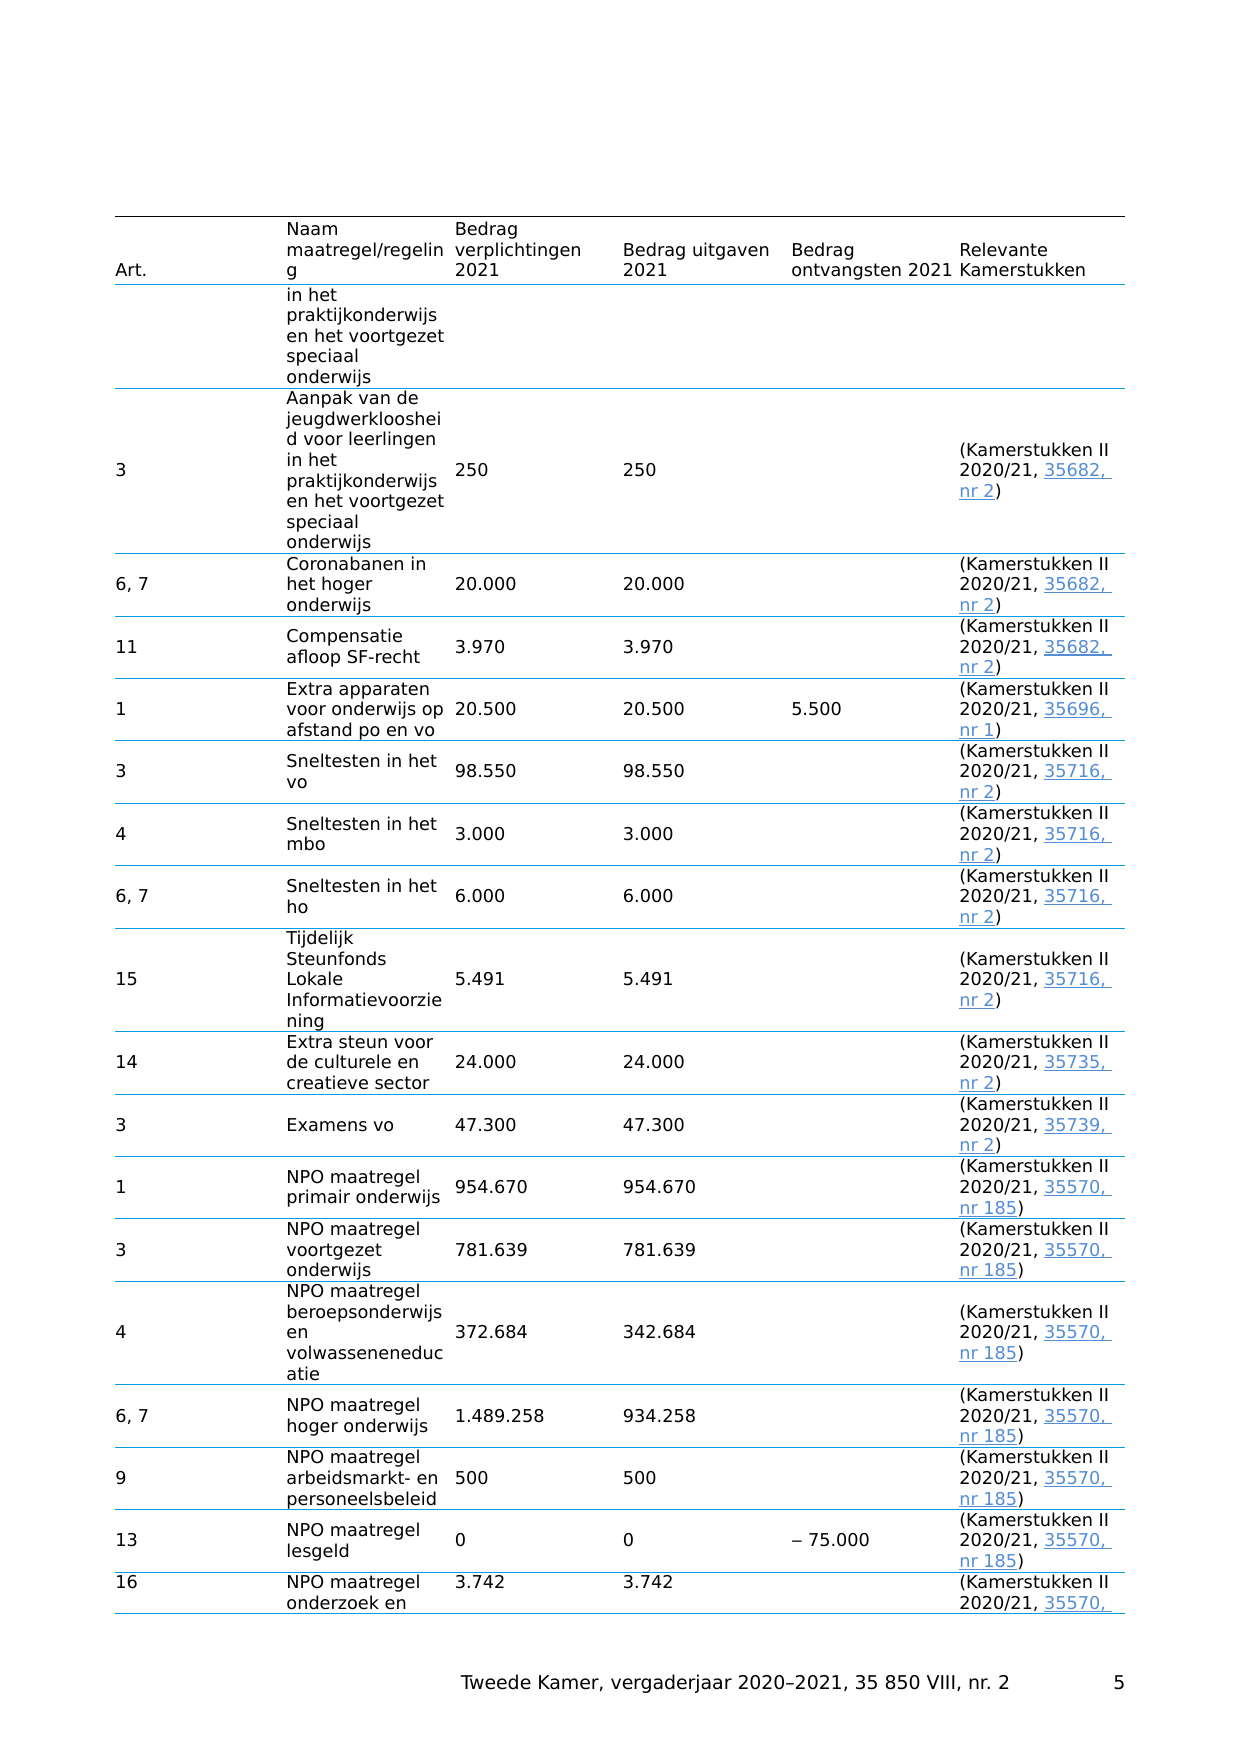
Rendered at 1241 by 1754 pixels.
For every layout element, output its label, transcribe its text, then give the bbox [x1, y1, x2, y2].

table_cell Sneltesten in het ho [283, 866, 452, 927]
table_cell 954.670 [452, 1157, 620, 1218]
table_cell Extra apparaten voor onderwijs op afstand po en vo [283, 679, 452, 740]
table_cell [788, 554, 956, 616]
table_cell in het praktijkonderwijs en het voortgezet speciaal onderwijs [283, 285, 452, 388]
table_cell 3.000 [620, 804, 788, 865]
table_cell (Kamerstukken II 2020/21, 35570, nr 185) [956, 1219, 1125, 1281]
table_cell 342.684 [620, 1282, 788, 1384]
table_cell 954.670 [620, 1157, 788, 1218]
table_cell 98.550 [620, 741, 788, 803]
table_cell NPO maatregel primair onderwijs [283, 1157, 452, 1218]
table_cell (Kamerstukken II 2020/21, 35570, nr 185) [956, 1448, 1125, 1509]
table_cell [115, 285, 283, 388]
table_cell 372.684 [452, 1282, 620, 1384]
table_cell 5.491 [620, 929, 788, 1031]
table_cell (Kamerstukken II 2020/21, 35716, nr 2) [956, 804, 1125, 865]
table_cell Extra steun voor de culturele en creatieve sector [283, 1032, 452, 1093]
table_cell 3.000 [452, 804, 620, 865]
table_cell [788, 866, 956, 927]
table_cell Sneltesten in het mbo [283, 804, 452, 865]
table_cell 20.000 [452, 554, 620, 616]
table_cell (Kamerstukken II 2020/21, 35570, nr 185) [956, 1510, 1125, 1572]
table_cell 14 [115, 1032, 283, 1093]
table_cell NPO maatregel hoger onderwijs [283, 1385, 452, 1447]
table_cell [956, 285, 1125, 388]
table_cell (Kamerstukken II 2020/21, 35735, nr 2) [956, 1032, 1125, 1093]
table_cell Bedrag ontvangsten 2021 [788, 217, 956, 284]
table_cell 9 [115, 1448, 283, 1509]
table_cell Relevante Kamerstukken [956, 217, 1125, 284]
table_cell 1 [115, 1157, 283, 1218]
table_cell (Kamerstukken II 2020/21, 35570, nr 185) [956, 1385, 1125, 1447]
table_cell 6.000 [620, 866, 788, 927]
table_cell Bedrag verplichtingen 2021 [452, 217, 620, 284]
table_cell 20.500 [452, 679, 620, 740]
table_cell [620, 285, 788, 388]
table_cell (Kamerstukken II 2020/21, 35570, nr 185) [956, 1157, 1125, 1218]
table_cell 3.742 [452, 1573, 620, 1613]
table_cell 1.489.258 [452, 1385, 620, 1447]
table_cell NPO maatregel onderzoek en [283, 1573, 452, 1613]
table_cell [788, 929, 956, 1031]
table_cell [788, 804, 956, 865]
table_cell 3 [115, 389, 283, 553]
table_cell 24.000 [452, 1032, 620, 1093]
table_cell (Kamerstukken II 2020/21, 35739, nr 2) [956, 1095, 1125, 1156]
table_cell (Kamerstukken II 2020/21, 35682, nr 2) [956, 389, 1125, 553]
table_cell [788, 1385, 956, 1447]
table_cell Tijdelijk Steunfonds Lokale Informatievoorziening [283, 929, 452, 1031]
table_cell 5.491 [452, 929, 620, 1031]
table_cell [452, 285, 620, 388]
table_cell NPO maatregel voortgezet onderwijs [283, 1219, 452, 1281]
table_cell 13 [115, 1510, 283, 1572]
table_cell NPO maatregel beroepsonderwijs en volwasseneneducatie [283, 1282, 452, 1384]
table_cell (Kamerstukken II 2020/21, 35682, nr 2) [956, 554, 1125, 616]
table_cell 250 [620, 389, 788, 553]
table_cell [788, 1219, 956, 1281]
table_cell 934.258 [620, 1385, 788, 1447]
table_cell (Kamerstukken II 2020/21, 35716, nr 2) [956, 929, 1125, 1031]
table_cell Examens vo [283, 1095, 452, 1156]
table_cell Sneltesten in het vo [283, 741, 452, 803]
table_cell 6.000 [452, 866, 620, 927]
table_cell 3.970 [452, 617, 620, 678]
table_cell 3 [115, 1219, 283, 1281]
table_cell Compensatie afloop SF-recht [283, 617, 452, 678]
table_cell Coronabanen in het hoger onderwijs [283, 554, 452, 616]
table_cell 4 [115, 804, 283, 865]
table_cell (Kamerstukken II 2020/21, 35570, nr 185) [956, 1282, 1125, 1384]
table_cell NPO maatregel arbeidsmarkt- en personeelsbeleid [283, 1448, 452, 1509]
table_cell (Kamerstukken II 2020/21, 35570, [956, 1573, 1125, 1613]
table_cell 24.000 [620, 1032, 788, 1093]
table_cell Bedrag uitgaven 2021 [620, 217, 788, 284]
table_cell 11 [115, 617, 283, 678]
table_cell [788, 1095, 956, 1156]
table_cell 3.742 [620, 1573, 788, 1613]
table_cell Art. [115, 217, 283, 284]
table_cell Aanpak van de jeugdwerkloosheid voor leerlingen in het praktijkonderwijs en het voortgezet speciaal onderwijs [283, 389, 452, 553]
table_cell [788, 389, 956, 553]
table_cell 0 [620, 1510, 788, 1572]
table_cell (Kamerstukken II 2020/21, 35682, nr 2) [956, 617, 1125, 678]
table_cell 5.500 [788, 679, 956, 740]
table_cell [788, 1032, 956, 1093]
table_cell 16 [115, 1573, 283, 1613]
table_cell 3 [115, 1095, 283, 1156]
table_cell [788, 741, 956, 803]
table_cell 4 [115, 1282, 283, 1384]
table_cell [788, 1573, 956, 1613]
table_cell [788, 285, 956, 388]
table_cell 250 [452, 389, 620, 553]
table_cell 781.639 [452, 1219, 620, 1281]
table_cell [788, 1157, 956, 1218]
table_cell 0 [452, 1510, 620, 1572]
table_cell [788, 617, 956, 678]
table_cell [788, 1448, 956, 1509]
table_cell 20.000 [620, 554, 788, 616]
table_cell 6, 7 [115, 866, 283, 927]
table_cell [788, 1282, 956, 1384]
table_cell 47.300 [620, 1095, 788, 1156]
table_cell ‒ 75.000 [788, 1510, 956, 1572]
table_cell (Kamerstukken II 2020/21, 35716, nr 2) [956, 741, 1125, 803]
table_cell 20.500 [620, 679, 788, 740]
table_cell (Kamerstukken II 2020/21, 35716, nr 2) [956, 866, 1125, 927]
table_cell 6, 7 [115, 554, 283, 616]
table_cell 1 [115, 679, 283, 740]
table_cell 3.970 [620, 617, 788, 678]
table_cell 3 [115, 741, 283, 803]
table_cell 15 [115, 929, 283, 1031]
table_cell 6, 7 [115, 1385, 283, 1447]
table_cell 500 [620, 1448, 788, 1509]
table_cell 500 [452, 1448, 620, 1509]
table_cell (Kamerstukken II 2020/21, 35696, nr 1) [956, 679, 1125, 740]
table_cell 781.639 [620, 1219, 788, 1281]
table_cell 47.300 [452, 1095, 620, 1156]
table_header Tabel 1 Extracomptabele tabel overzicht Coronamaatregelen (bedragen x € 1.000) [115, 191, 1125, 216]
table_cell Naam maatregel/regeling [283, 217, 452, 284]
table_cell NPO maatregel lesgeld [283, 1510, 452, 1572]
table_cell 98.550 [452, 741, 620, 803]
